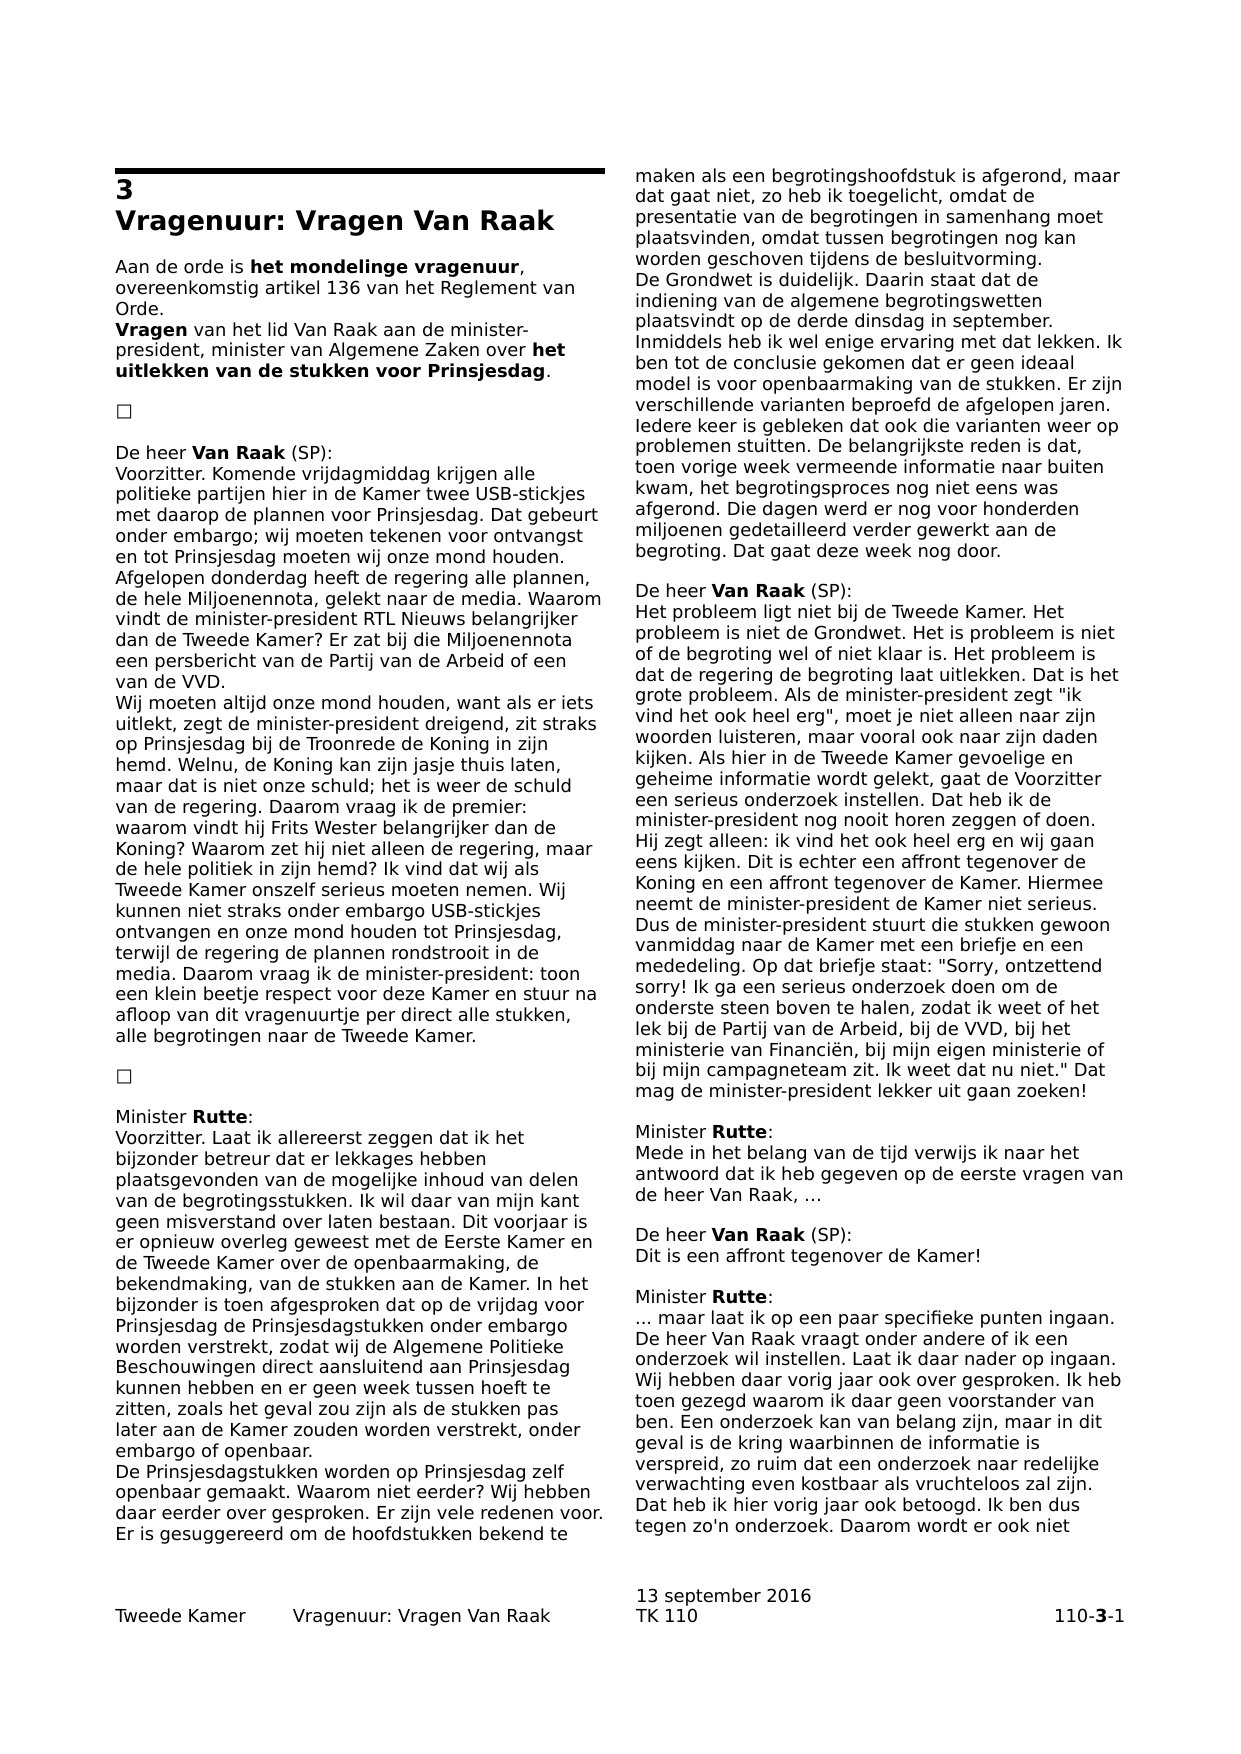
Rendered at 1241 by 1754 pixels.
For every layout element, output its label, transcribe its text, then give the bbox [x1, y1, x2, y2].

text ⬜ [115, 402, 605, 423]
text Aan de orde is het mondelinge vragenuur, overeenkomstig artikel 136 van het Reglement van Orde. [115, 257, 605, 319]
text De heer Van Raak (SP): [635, 1225, 1125, 1246]
text Minister Rutte: [115, 1107, 605, 1128]
text Vragen van het lid Van Raak aan de minister-president, minister van Algemene Zaken over het uitlekken van de stukken voor Prinsjesdag. [115, 319, 605, 382]
text De heer Van Raak (SP): [635, 581, 1125, 602]
text De Grondwet is duidelijk. Daarin staat dat de indiening van de algemene begrotingswetten plaatsvindt op de derde dinsdag in september. Inmiddels heb ik wel enige ervaring met dat lekken. Ik ben tot de conclusie gekomen dat er geen ideaal model is voor openbaarmaking van de stukken. Er zijn verschillende varianten beproefd de afgelopen jaren. Iedere keer is gebleken dat ook die varianten weer op problemen stuitten. De belangrijkste reden is dat, toen vorige week vermeende informatie naar buiten kwam, het begrotingsproces nog niet eens was afgerond. Die dagen werd er nog voor honderden miljoenen gedetailleerd verder gewerkt aan de begroting. Dat gaat deze week nog door. [635, 269, 1125, 561]
text Voorzitter. Komende vrijdagmiddag krijgen alle politieke partijen hier in de Kamer twee USB-stickjes met daarop de plannen voor Prinsjesdag. Dat gebeurt onder embargo; wij moeten tekenen voor ontvangst en tot Prinsjesdag moeten wij onze mond houden. Afgelopen donderdag heeft de regering alle plannen, de hele Miljoenennota, gelekt naar de media. Waarom vindt de minister-president RTL Nieuws belangrijker dan de Tweede Kamer? Er zat bij die Miljoenennota een persbericht van de Partij van de Arbeid of een van de VVD. [115, 463, 605, 692]
text De Prinsjesdagstukken worden op Prinsjesdag zelf openbaar gemaakt. Waarom niet eerder? Wij hebben daar eerder over gesproken. Er zijn vele redenen voor. Er is gesuggereerd om de hoofdstukken bekend te [115, 1461, 605, 1545]
text Het probleem ligt niet bij de Tweede Kamer. Het probleem is niet de Grondwet. Het is probleem is niet of de begroting wel of niet klaar is. Het probleem is dat de regering de begroting laat uitlekken. Dat is het grote probleem. Als de minister-president zegt "ik vind het ook heel erg", moet je niet alleen naar zijn woorden luisteren, maar vooral ook naar zijn daden kijken. Als hier in de Tweede Kamer gevoelige en geheime informatie wordt gelekt, gaat de Voorzitter een serieus onderzoek instellen. Dat heb ik de minister-president nog nooit horen zeggen of doen. Hij zegt alleen: ik vind het ook heel erg en wij gaan eens kijken. Dit is echter een affront tegenover de Koning en een affront tegenover de Kamer. Hiermee neemt de minister-president de Kamer niet serieus. Dus de minister-president stuurt die stukken gewoon vanmiddag naar de Kamer met een briefje en een mededeling. Op dat briefje staat: "Sorry, ontzettend sorry! Ik ga een serieus onderzoek doen om de onderste steen boven te halen, zodat ik weet of het lek bij de Partij van de Arbeid, bij de VVD, bij het ministerie van Financiën, bij mijn eigen ministerie of bij mijn campagneteam zit. Ik weet dat nu niet." Dat mag de minister-president lekker uit gaan zoeken! [635, 602, 1125, 1102]
title 3 Vragenuur: Vragen Van Raak [115, 174, 605, 237]
text Wij moeten altijd onze mond houden, want als er iets uitlekt, zegt de minister-president dreigend, zit straks op Prinsjesdag bij de Troonrede de Koning in zijn hemd. Welnu, de Koning kan zijn jasje thuis laten, maar dat is niet onze schuld; het is weer de schuld van de regering. Daarom vraag ik de premier: waarom vindt hij Frits Wester belangrijker dan de Koning? Waarom zet hij niet alleen de regering, maar de hele politiek in zijn hemd? Ik vind dat wij als Tweede Kamer onszelf serieus moeten nemen. Wij kunnen niet straks onder embargo USB-stickjes ontvangen en onze mond houden tot Prinsjesdag, terwijl de regering de plannen rondstrooit in de media. Daarom vraag ik de minister-president: toon een klein beetje respect voor deze Kamer en stuur na afloop van dit vragenuurtje per direct alle stukken, alle begrotingen naar de Tweede Kamer. [115, 692, 605, 1047]
text Mede in het belang van de tijd verwijs ik naar het antwoord dat ik heb gegeven op de eerste vragen van de heer Van Raak, … [635, 1143, 1125, 1205]
text Minister Rutte: [635, 1122, 1125, 1143]
text Minister Rutte: [635, 1287, 1125, 1307]
text De heer Van Raak (SP): [115, 443, 605, 463]
text Voorzitter. Laat ik allereerst zeggen dat ik het bijzonder betreur dat er lekkages hebben plaatsgevonden van de mogelijke inhoud van delen van de begrotingsstukken. Ik wil daar van mijn kant geen misverstand over laten bestaan. Dit voorjaar is er opnieuw overleg geweest met de Eerste Kamer en de Tweede Kamer over de openbaarmaking, de bekendmaking, van de stukken aan de Kamer. In het bijzonder is toen afgesproken dat op de vrijdag voor Prinsjesdag de Prinsjesdagstukken onder embargo worden verstrekt, zodat wij de Algemene Politieke Beschouwingen direct aansluitend aan Prinsjesdag kunnen hebben en er geen week tussen hoeft te zitten, zoals het geval zou zijn als de stukken pas later aan de Kamer zouden worden verstrekt, onder embargo of openbaar. [115, 1128, 605, 1461]
text maken als een begrotingshoofdstuk is afgerond, maar dat gaat niet, zo heb ik toegelicht, omdat de presentatie van de begrotingen in samenhang moet plaatsvinden, omdat tussen begrotingen nog kan worden geschoven tijdens de besluitvorming. [635, 165, 1125, 269]
text ... maar laat ik op een paar specifieke punten ingaan. De heer Van Raak vraagt onder andere of ik een onderzoek wil instellen. Laat ik daar nader op ingaan. Wij hebben daar vorig jaar ook over gesproken. Ik heb toen gezegd waarom ik daar geen voorstander van ben. Een onderzoek kan van belang zijn, maar in dit geval is de kring waarbinnen de informatie is verspreid, zo ruim dat een onderzoek naar redelijke verwachting even kostbaar als vruchteloos zal zijn. Dat heb ik hier vorig jaar ook betoogd. Ik ben dus tegen zo'n onderzoek. Daarom wordt er ook niet [635, 1307, 1125, 1537]
text ⬜ [115, 1067, 605, 1087]
text Dit is een affront tegenover de Kamer! [635, 1246, 1125, 1267]
